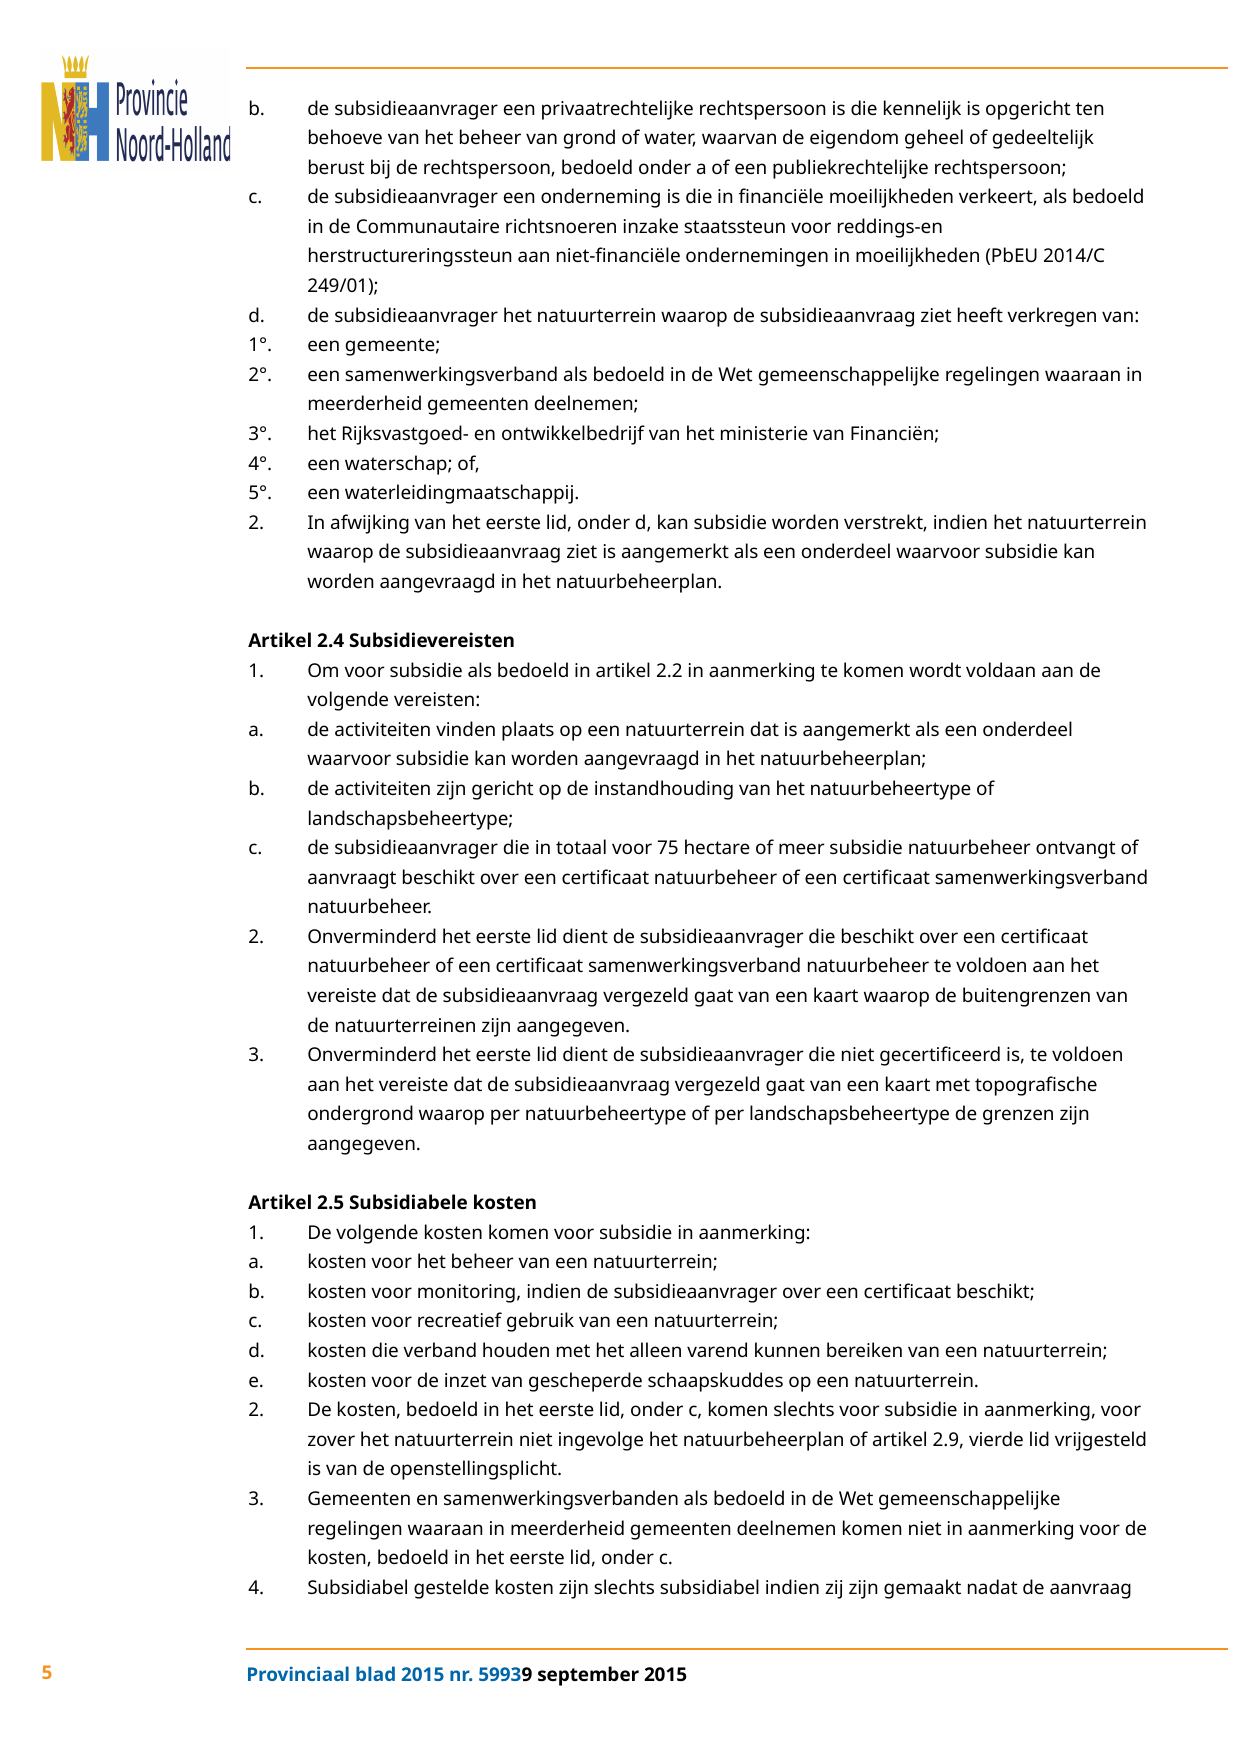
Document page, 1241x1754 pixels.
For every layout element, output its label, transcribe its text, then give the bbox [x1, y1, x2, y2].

list een waterleidingmaatschappij. [248, 479, 1152, 505]
list de activiteiten vinden plaats op een natuurterrein dat is aangemerkt als een onderdeel waarvoor subsidie kan worden aangevraagd in het natuurbeheerplan; [248, 716, 1152, 771]
list een samenwerkingsverband als bedoeld in de Wet gemeenschappelijke regelingen waaraan in meerderheid gemeenten deelnemen; [248, 361, 1152, 416]
list de subsidieaanvrager het natuurterrein waarop de subsidieaanvraag ziet heeft verkregen van: [248, 302, 1152, 328]
list kosten voor recreatief gebruik van een natuurterrein; [248, 1308, 1152, 1333]
list Om voor subsidie als bedoeld in artikel 2.2 in aanmerking te komen wordt voldaan aan de volgende vereisten: [248, 657, 1152, 712]
list Onverminderd het eerste lid dient de subsidieaanvrager die beschikt over een certificaat natuurbeheer of een certificaat samenwerkingsverband natuurbeheer te voldoen aan het vereiste dat de subsidieaanvraag vergezeld gaat van een kaart waarop de buitengrenzen van de natuurterreinen zijn aangegeven. [248, 923, 1152, 1038]
list een waterschap; of, [248, 450, 1152, 476]
list het Rijksvastgoed- en ontwikkelbedrijf van het ministerie van Financiën; [248, 420, 1152, 446]
picture [41, 47, 231, 172]
list de activiteiten zijn gericht op de instandhouding van het natuurbeheertype of landschapsbeheertype; [248, 775, 1152, 831]
list De volgende kosten komen voor subsidie in aanmerking: [248, 1219, 1152, 1245]
text Artikel 2.5 Subsidiabele kosten [248, 1189, 1152, 1215]
list Onverminderd het eerste lid dient de subsidieaanvrager die niet gecertificeerd is, te voldoen aan het vereiste dat de subsidieaanvraag vergezeld gaat van een kaart met topografische ondergrond waarop per natuurbeheertype of per landschapsbeheertype de grenzen zijn aangegeven. [248, 1041, 1152, 1156]
list kosten voor de inzet van gescheperde schaapskuddes op een natuurterrein. [248, 1367, 1152, 1393]
list de subsidieaanvrager die in totaal voor 75 hectare of meer subsidie natuurbeheer ontvangt of aanvraagt beschikt over een certificaat natuurbeheer of een certificaat samenwerkingsverband natuurbeheer. [248, 834, 1152, 919]
list de subsidieaanvrager een privaatrechtelijke rechtspersoon is die kennelijk is opgericht ten behoeve van het beheer van grond of water, waarvan de eigendom geheel of gedeeltelijk berust bij de rechtspersoon, bedoeld onder a of een publiekrechtelijke rechtspersoon; [248, 95, 1152, 180]
list kosten voor het beheer van een natuurterrein; [248, 1248, 1152, 1274]
list kosten voor monitoring, indien de subsidieaanvrager over een certificaat beschikt; [248, 1278, 1152, 1304]
list kosten die verband houden met het alleen varend kunnen bereiken van een natuurterrein; [248, 1337, 1152, 1363]
list een gemeente; [248, 331, 1152, 357]
list de subsidieaanvrager een onderneming is die in financiële moeilijkheden verkeert, als bedoeld in de Communautaire richtsnoeren inzake staatssteun voor reddings-en herstructureringssteun aan niet-financiële ondernemingen in moeilijkheden (PbEU 2014/C 249/01); [248, 183, 1152, 298]
text Artikel 2.4 Subsidievereisten [248, 627, 1152, 653]
list Subsidiabel gestelde kosten zijn slechts subsidiabel indien zij zijn gemaakt nadat de aanvraag [248, 1574, 1152, 1600]
list De kosten, bedoeld in het eerste lid, onder c, komen slechts voor subsidie in aanmerking, voor zover het natuurterrein niet ingevolge het natuurbeheerplan of artikel 2.9, vierde lid vrijgesteld is van de openstellingsplicht. [248, 1396, 1152, 1481]
list In afwijking van het eerste lid, onder d, kan subsidie worden verstrekt, indien het natuurterrein waarop de subsidieaanvraag ziet is aangemerkt als een onderdeel waarvoor subsidie kan worden aangevraagd in het natuurbeheerplan. [248, 509, 1152, 594]
list Gemeenten en samenwerkingsverbanden als bedoeld in de Wet gemeenschappelijke regelingen waaraan in meerderheid gemeenten deelnemen komen niet in aanmerking voor de kosten, bedoeld in het eerste lid, onder c. [248, 1485, 1152, 1570]
